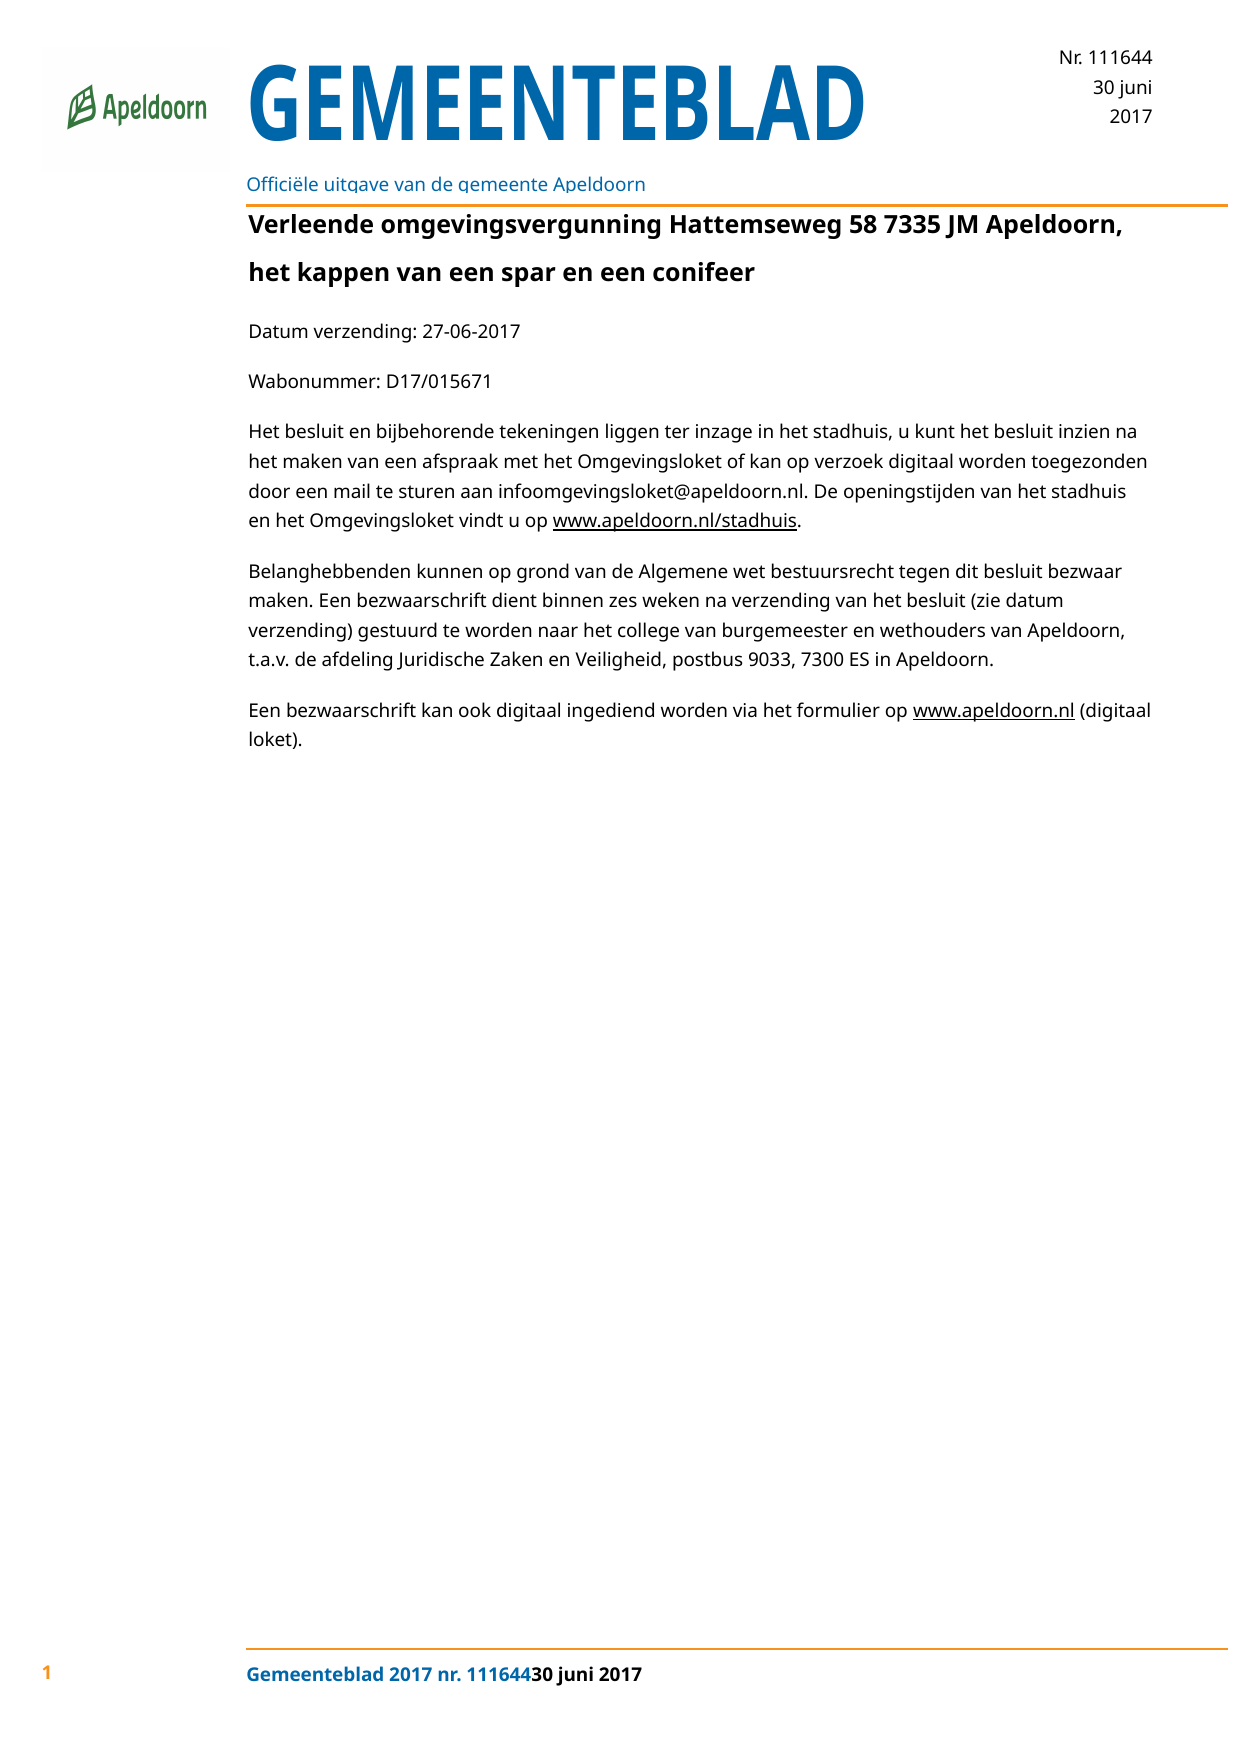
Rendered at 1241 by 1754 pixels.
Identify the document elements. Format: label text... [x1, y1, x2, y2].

text Belanghebbenden kunnen op grond van de Algemene wet bestuursrecht tegen dit besluit bezwaar maken. Een bezwaarschrift dient binnen zes weken na verzending van het besluit (zie datum verzending) gestuurd te worden naar het college van burgemeester en wethouders van Apeldoorn, t.a.v. de afdeling Juridische Zaken en Veiligheid, postbus 9033, 7300 ES in Apeldoorn. [248, 558, 1152, 672]
text Verleende omgevingsvergunning Hattemseweg 58 7335 JM Apeldoorn, het kappen van een spar en een conifeer [248, 207, 1152, 288]
text Wabonummer: D17/015671 [248, 368, 1152, 394]
text Het besluit en bijbehorende tekeningen liggen ter inzage in het stadhuis, u kunt het besluit inzien na het maken van een afspraak met het Omgevingsloket of kan op verzoek digitaal worden toegezonden door een mail te sturen aan infoomgevingsloket@apeldoorn.nl. De openingstijden van het stadhuis en het Omgevingsloket vindt u op www.apeldoorn.nl/stadhuis. [248, 419, 1152, 533]
text Datum verzending: 27-06-2017 [248, 318, 1152, 344]
picture [41, 47, 231, 172]
text Een bezwaarschrift kan ook digitaal ingediend worden via het formulier op www.apeldoorn.nl (digitaal loket). [248, 697, 1152, 752]
